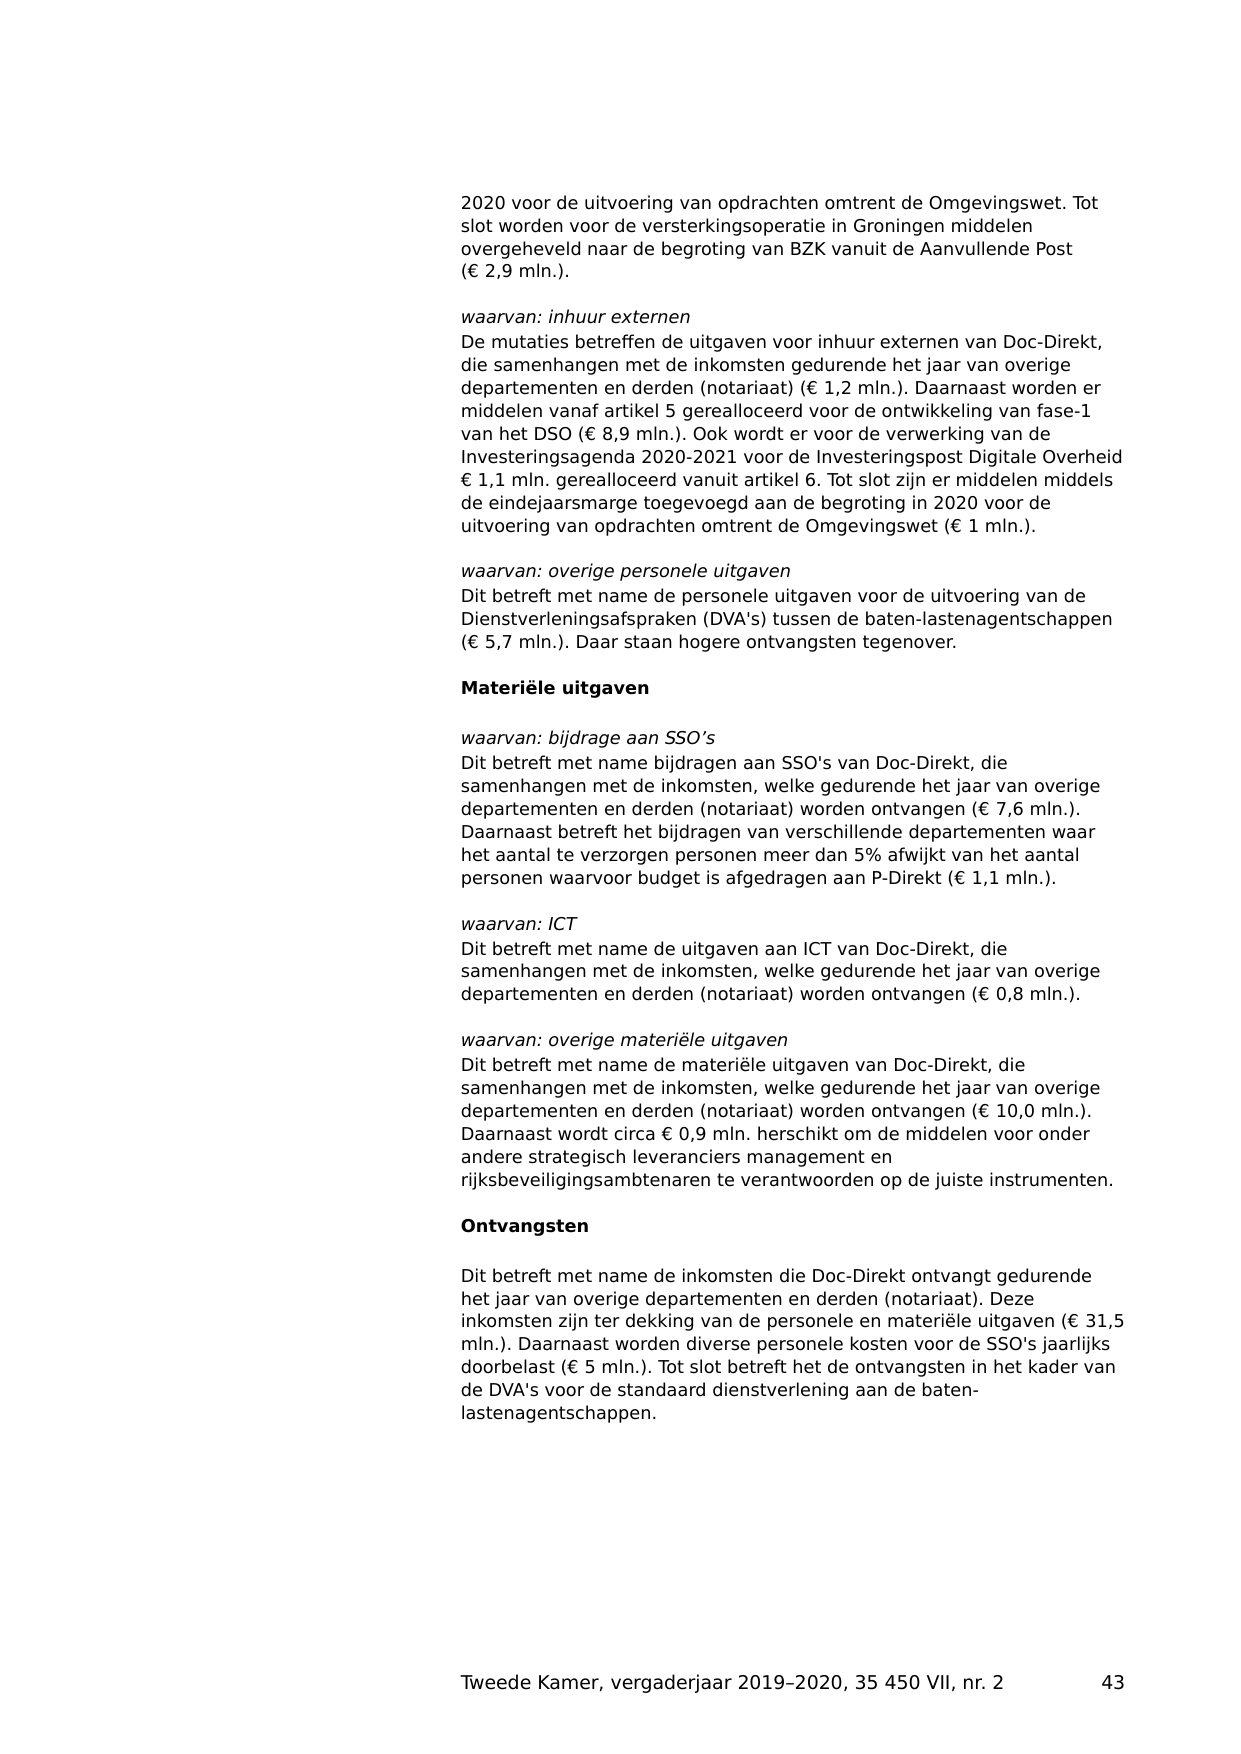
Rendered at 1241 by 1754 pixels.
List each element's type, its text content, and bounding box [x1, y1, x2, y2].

text waarvan: bijdrage aan SSO’s [461, 726, 1125, 749]
text Dit betreft met name de materiële uitgaven van Doc-Direkt, die samenhangen met de inkomsten, welke gedurende het jaar van overige departementen en derden (notariaat) worden ontvangen (€ 10,0 mln.). Daarnaast wordt circa € 0,9 mln. herschikt om de middelen voor onder andere strategisch leveranciers management en rijksbeveiligingsambtenaren te verantwoorden op de juiste instrumenten. [461, 1053, 1125, 1191]
text De mutaties betreffen de uitgaven voor inhuur externen van Doc-Direkt, die samenhangen met de inkomsten gedurende het jaar van overige departementen en derden (notariaat) (€ 1,2 mln.). Daarnaast worden er middelen vanaf artikel 5 gerealloceerd voor de ontwikkeling van fase-1 van het DSO (€ 8,9 mln.). Ook wordt er voor de verwerking van de Investeringsagenda 2020-2021 voor de Investeringspost Digitale Overheid € 1,1 mln. gerealloceerd vanuit artikel 6. Tot slot zijn er middelen middels de eindejaarsmarge toegevoegd aan de begroting in 2020 voor de uitvoering van opdrachten omtrent de Omgevingswet (€ 1 mln.). [461, 330, 1125, 537]
text waarvan: inhuur externen [461, 305, 1125, 328]
text Dit betreft met name de uitgaven aan ICT van Doc-Direkt, die samenhangen met de inkomsten, welke gedurende het jaar van overige departementen en derden (notariaat) worden ontvangen (€ 0,8 mln.). [461, 937, 1125, 1005]
text waarvan: overige personele uitgaven [461, 559, 1125, 582]
text 2020 voor de uitvoering van opdrachten omtrent de Omgevingswet. Tot slot worden voor de versterkingsoperatie in Groningen middelen overgeheveld naar de begroting van BZK vanuit de Aanvullende Post (€ 2,9 mln.). [461, 191, 1125, 282]
text waarvan: ICT [461, 912, 1125, 934]
text Dit betreft met name de personele uitgaven voor de uitvoering van de Dienstverleningsafspraken (DVA's) tussen de baten-lastenagentschappen (€ 5,7 mln.). Daar staan hogere ontvangsten tegenover. [461, 584, 1125, 653]
text Dit betreft met name bijdragen aan SSO's van Doc-Direkt, die samenhangen met de inkomsten, welke gedurende het jaar van overige departementen en derden (notariaat) worden ontvangen (€ 7,6 mln.). Daarnaast betreft het bijdragen van verschillende departementen waar het aantal te verzorgen personen meer dan 5% afwijkt van het aantal personen waarvoor budget is afgedragen aan P-Direkt (€ 1,1 mln.). [461, 751, 1125, 889]
text Dit betreft met name de inkomsten die Doc-Direkt ontvangt gedurende het jaar van overige departementen en derden (notariaat). Deze inkomsten zijn ter dekking van de personele en materiële uitgaven (€ 31,5 mln.). Daarnaast worden diverse personele kosten voor de SSO's jaarlijks doorbelast (€ 5 mln.). Tot slot betreft het de ontvangsten in het kader van de DVA's voor de standaard dienstverlening aan de baten-lastenagentschappen. [461, 1264, 1125, 1424]
text Ontvangsten [461, 1214, 1125, 1237]
text waarvan: overige materiële uitgaven [461, 1028, 1125, 1051]
text Materiële uitgaven [461, 676, 1125, 699]
